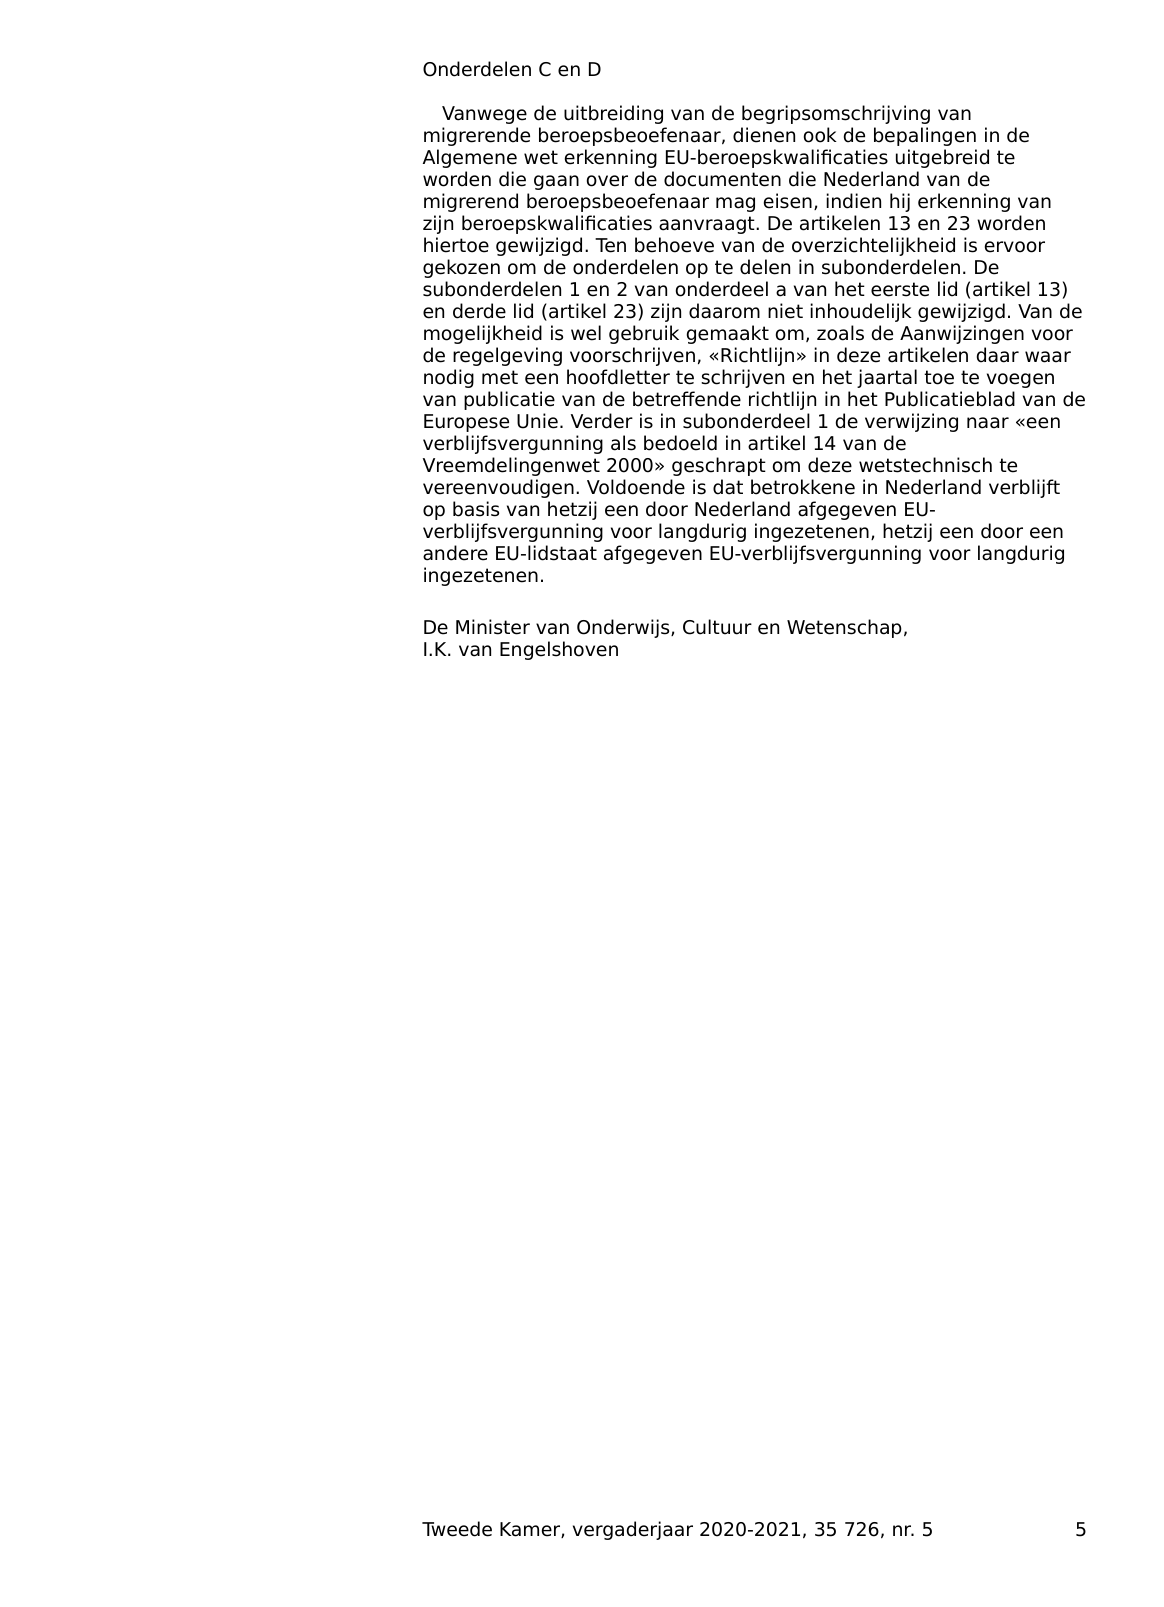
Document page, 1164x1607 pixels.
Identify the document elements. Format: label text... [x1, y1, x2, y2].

subtitle Onderdelen C en D [422, 59, 1087, 81]
text Vanwege de uitbreiding van de begripsomschrijving van migrerende beroepsbeoefenaar, dienen ook de bepalingen in de Algemene wet erkenning EU-beroepskwalificaties uitgebreid te worden die gaan over de documenten die Nederland van de migrerend beroepsbeoefenaar mag eisen, indien hij erkenning van zijn beroepskwalificaties aanvraagt. De artikelen 13 en 23 worden hiertoe gewijzigd. Ten behoeve van de overzichtelijkheid is ervoor gekozen om de onderdelen op te delen in subonderdelen. De subonderdelen 1 en 2 van onderdeel a van het eerste lid (artikel 13) en derde lid (artikel 23) zijn daarom niet inhoudelijk gewijzigd. Van de mogelijkheid is wel gebruik gemaakt om, zoals de Aanwijzingen voor de regelgeving voorschrijven, «Richtlijn» in deze artikelen daar waar nodig met een hoofdletter te schrijven en het jaartal toe te voegen van publicatie van de betreffende richtlijn in het Publicatieblad van de Europese Unie. Verder is in subonderdeel 1 de verwijzing naar «een verblijfsvergunning als bedoeld in artikel 14 van de Vreemdelingenwet 2000» geschrapt om deze wetstechnisch te vereenvoudigen. Voldoende is dat betrokkene in Nederland verblijft op basis van hetzij een door Nederland afgegeven EU-verblijfsvergunning voor langdurig ingezetenen, hetzij een door een andere EU-lidstaat afgegeven EU-verblijfsvergunning voor langdurig ingezetenen. [422, 103, 1087, 587]
text De Minister van Onderwijs, Cultuur en Wetenschap, I.K. van Engelshoven [422, 617, 1087, 661]
